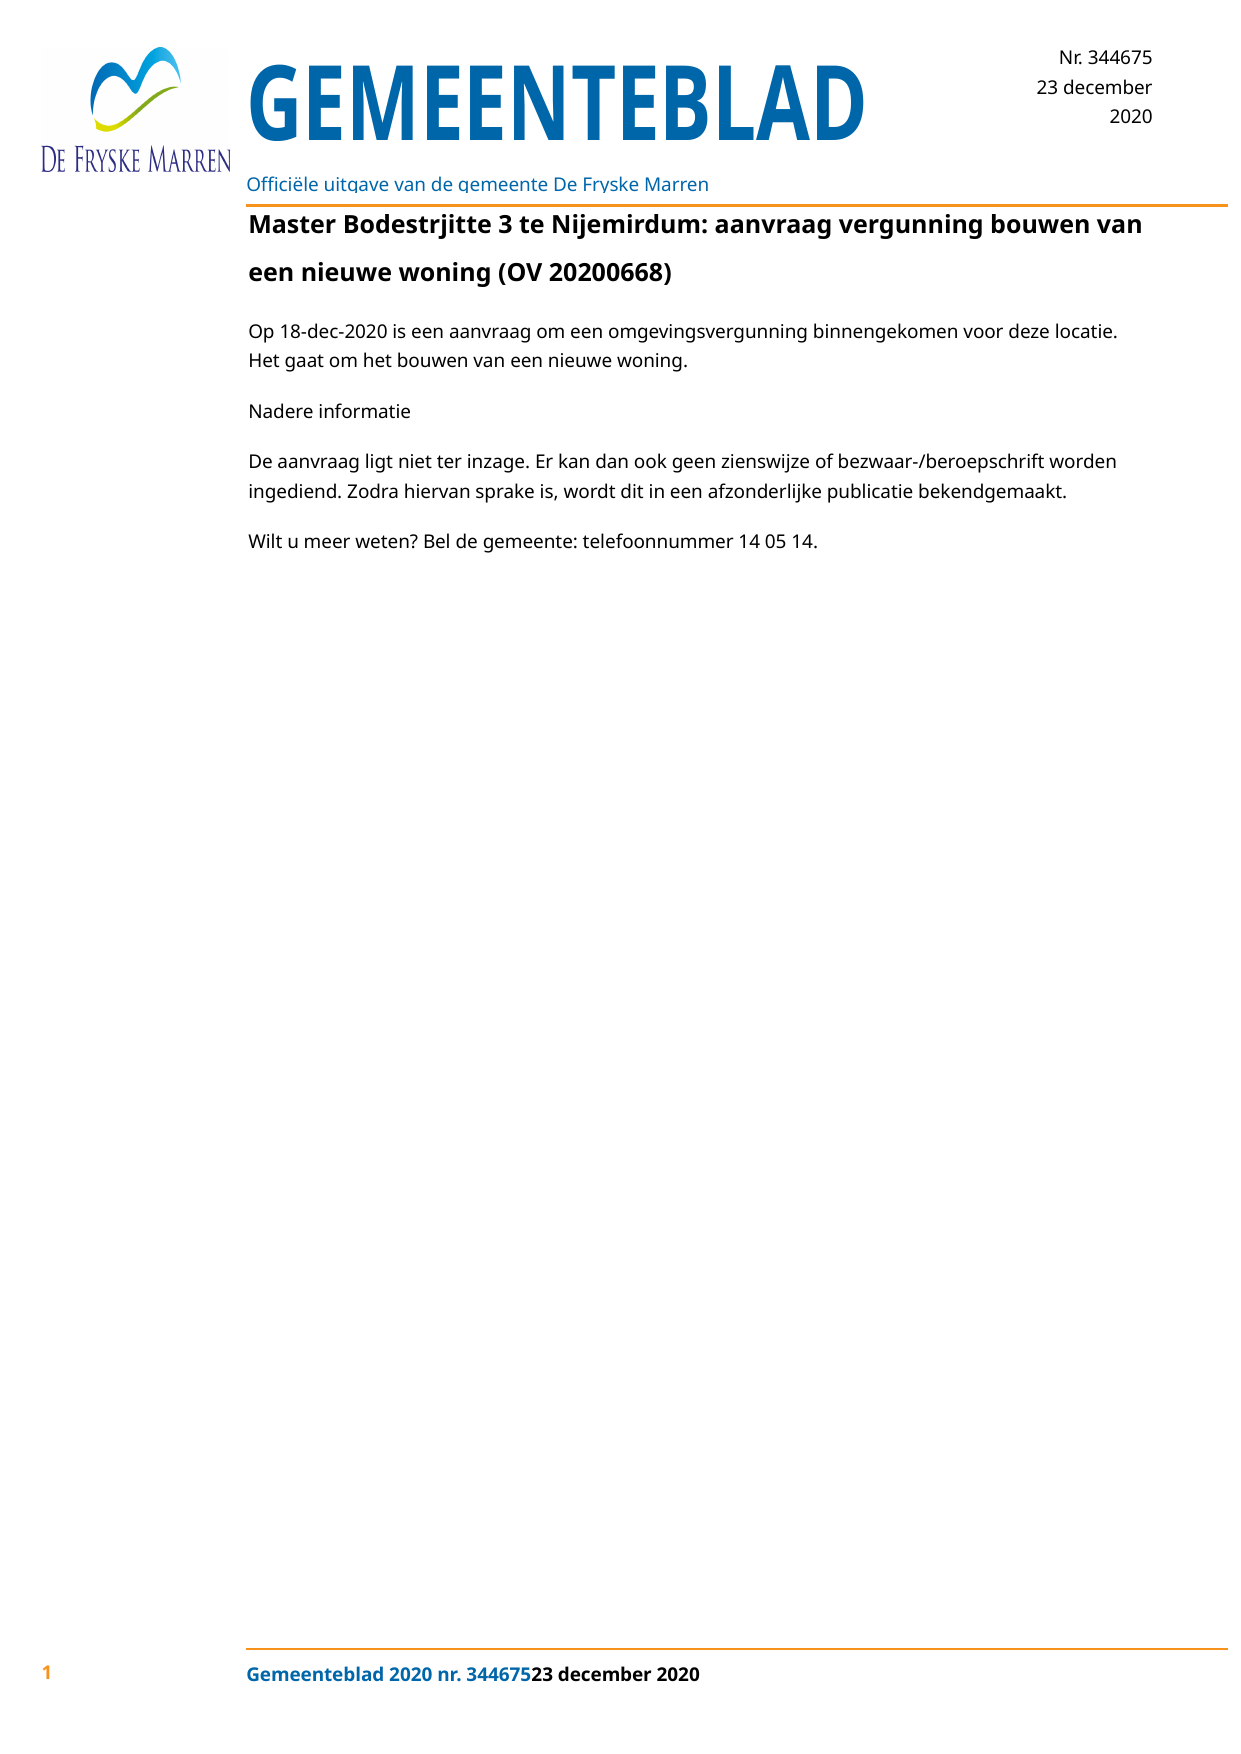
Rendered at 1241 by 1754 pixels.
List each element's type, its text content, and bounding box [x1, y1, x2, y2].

text Master Bodestrjitte 3 te Nijemirdum: aanvraag vergunning bouwen van een nieuwe woning (OV 20200668) [248, 207, 1152, 288]
text Op 18-dec-2020 is een aanvraag om een omgevingsvergunning binnengekomen voor deze locatie. Het gaat om het bouwen van een nieuwe woning. [248, 318, 1152, 373]
picture [41, 47, 231, 172]
text Nadere informatie [248, 398, 1152, 424]
text De aanvraag ligt niet ter inzage. Er kan dan ook geen zienswijze of bezwaar-/beroepschrift worden ingediend. Zodra hiervan sprake is, wordt dit in een afzonderlijke publicatie bekendgemaakt. [248, 448, 1152, 504]
text Wilt u meer weten? Bel de gemeente: telefoonnummer 14 05 14. [248, 528, 1152, 554]
